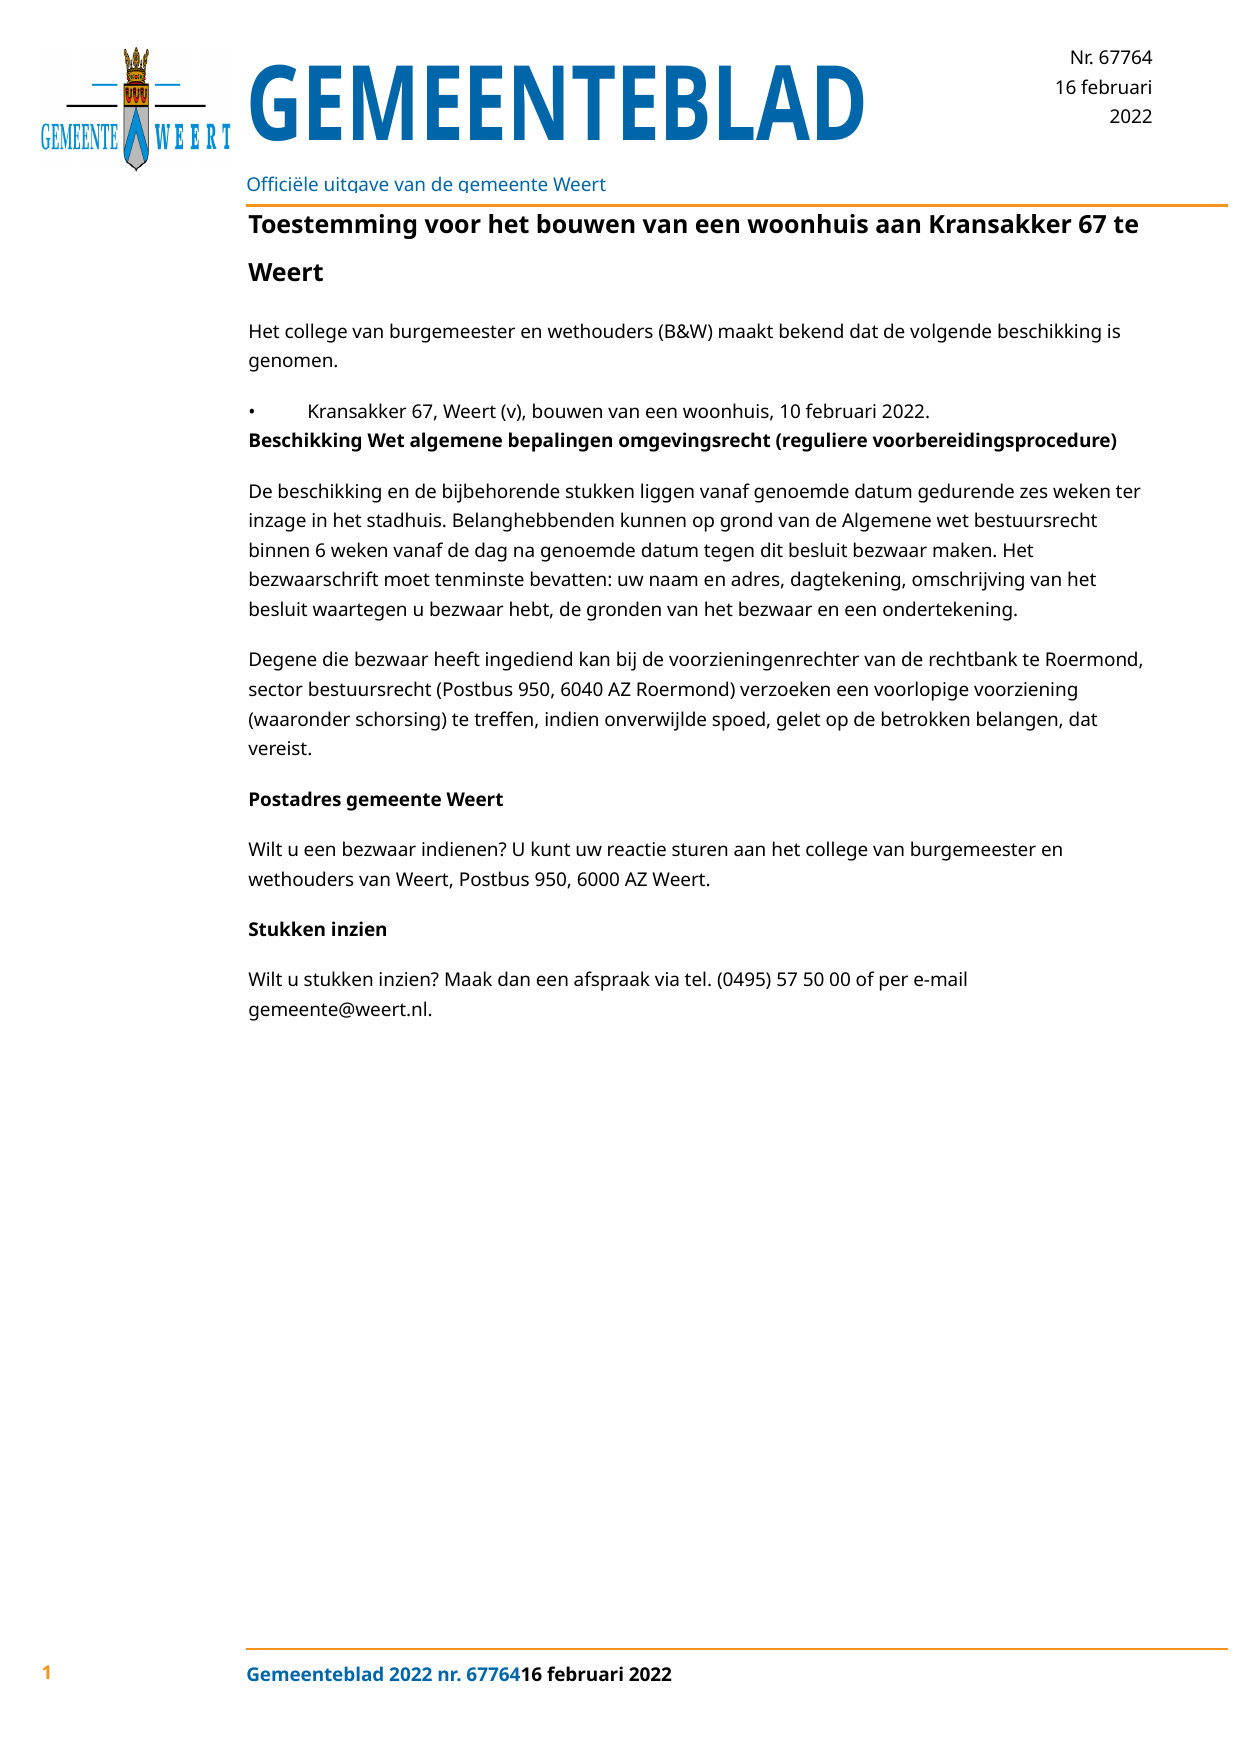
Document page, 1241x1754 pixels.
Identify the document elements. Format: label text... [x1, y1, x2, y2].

text Beschikking Wet algemene bepalingen omgevingsrecht (reguliere voorbereidingsprocedure) [248, 427, 1152, 453]
text Toestemming voor het bouwen van een woonhuis aan Kransakker 67 te Weert [248, 207, 1152, 288]
text De beschikking en de bijbehorende stukken liggen vanaf genoemde datum gedurende zes weken ter inzage in het stadhuis. Belanghebbenden kunnen op grond van de Algemene wet bestuursrecht binnen 6 weken vanaf de dag na genoemde datum tegen dit besluit bezwaar maken. Het bezwaarschrift moet tenminste bevatten: uw naam en adres, dagtekening, omschrijving van het besluit waartegen u bezwaar hebt, de gronden van het bezwaar en een ondertekening. [248, 478, 1152, 622]
text Stukken inzien [248, 916, 1152, 942]
text Postadres gemeente Weert [248, 786, 1152, 812]
list Kransakker 67, Weert (v), bouwen van een woonhuis, 10 februari 2022. [248, 398, 1152, 424]
text Het college van burgemeester en wethouders (B&W) maakt bekend dat de volgende beschikking is genomen. [248, 318, 1152, 373]
text Wilt u een bezwaar indienen? U kunt uw reactie sturen aan het college van burgemeester en wethouders van Weert, Postbus 950, 6000 AZ Weert. [248, 836, 1152, 892]
picture [41, 47, 231, 172]
text Degene die bezwaar heeft ingediend kan bij de voorzieningenrechter van de rechtbank te Roermond, sector bestuursrecht (Postbus 950, 6040 AZ Roermond) verzoeken een voorlopige voorziening (waaronder schorsing) te treffen, indien onverwijlde spoed, gelet op de betrokken belangen, dat vereist. [248, 647, 1152, 761]
text Wilt u stukken inzien? Maak dan een afspraak via tel. (0495) 57 50 00 of per e-mail gemeente@weert.nl. [248, 967, 1152, 1022]
